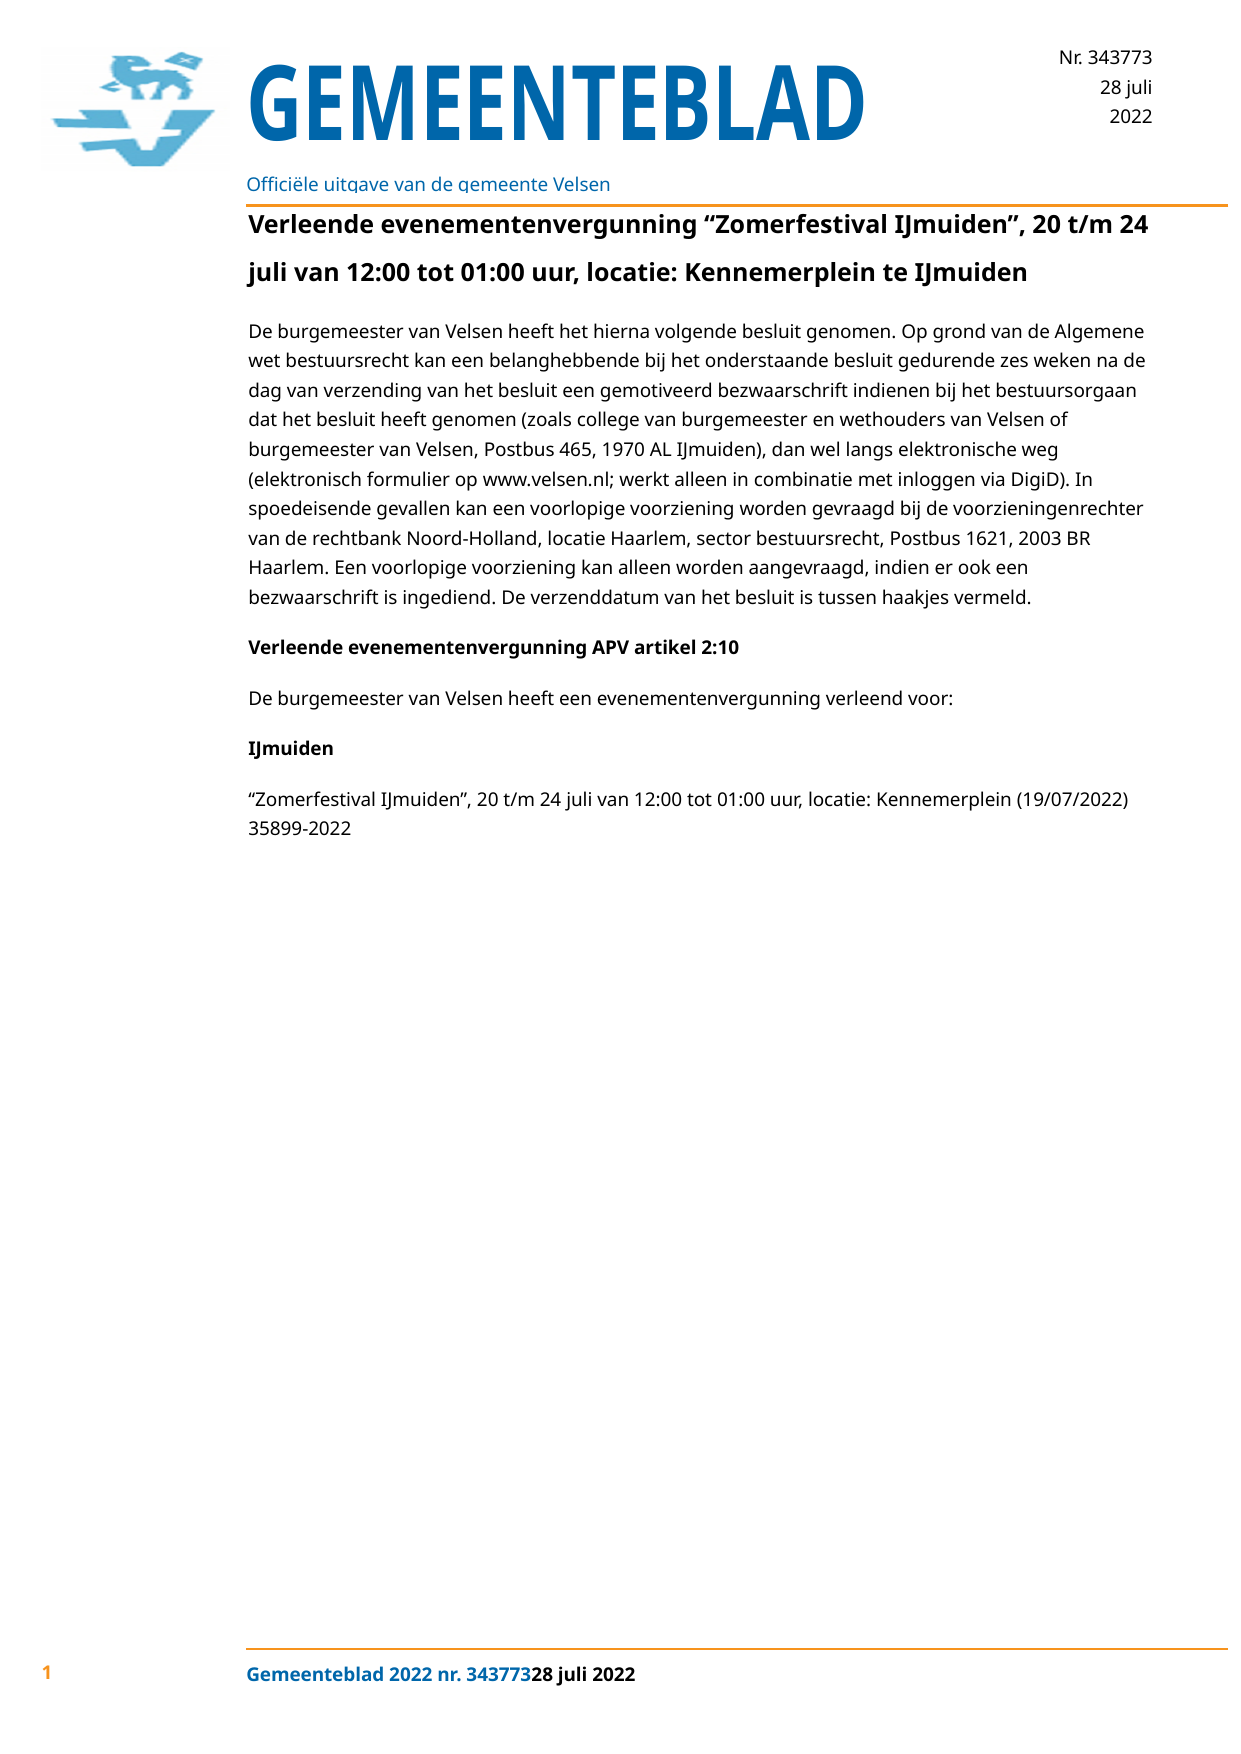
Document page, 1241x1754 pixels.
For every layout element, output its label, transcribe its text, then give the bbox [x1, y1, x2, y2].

text Verleende evenementenvergunning “Zomerfestival IJmuiden”, 20 t/m 24 juli van 12:00 tot 01:00 uur, locatie: Kennemerplein te IJmuiden [248, 207, 1152, 288]
picture [41, 47, 231, 172]
text Verleende evenementenvergunning APV artikel 2:10 [248, 634, 1152, 660]
text “Zomerfestival IJmuiden”, 20 t/m 24 juli van 12:00 tot 01:00 uur, locatie: Kennemerplein (19/07/2022) 35899-2022 [248, 786, 1152, 841]
text De burgemeester van Velsen heeft het hierna volgende besluit genomen. Op grond van de Algemene wet bestuursrecht kan een belanghebbende bij het onderstaande besluit gedurende zes weken na de dag van verzending van het besluit een gemotiveerd bezwaarschrift indienen bij het bestuursorgaan dat het besluit heeft genomen (zoals college van burgemeester en wethouders van Velsen of burgemeester van Velsen, Postbus 465, 1970 AL IJmuiden), dan wel langs elektronische weg (elektronisch formulier op www.velsen.nl; werkt alleen in combinatie met inloggen via DigiD). In spoedeisende gevallen kan een voorlopige voorziening worden gevraagd bij de voorzieningenrechter van de rechtbank Noord-Holland, locatie Haarlem, sector bestuursrecht, Postbus 1621, 2003 BR Haarlem. Een voorlopige voorziening kan alleen worden aangevraagd, indien er ook een bezwaarschrift is ingediend. De verzenddatum van het besluit is tussen haakjes vermeld. [248, 318, 1152, 610]
text IJmuiden [248, 735, 1152, 761]
text De burgemeester van Velsen heeft een evenementenvergunning verleend voor: [248, 685, 1152, 711]
